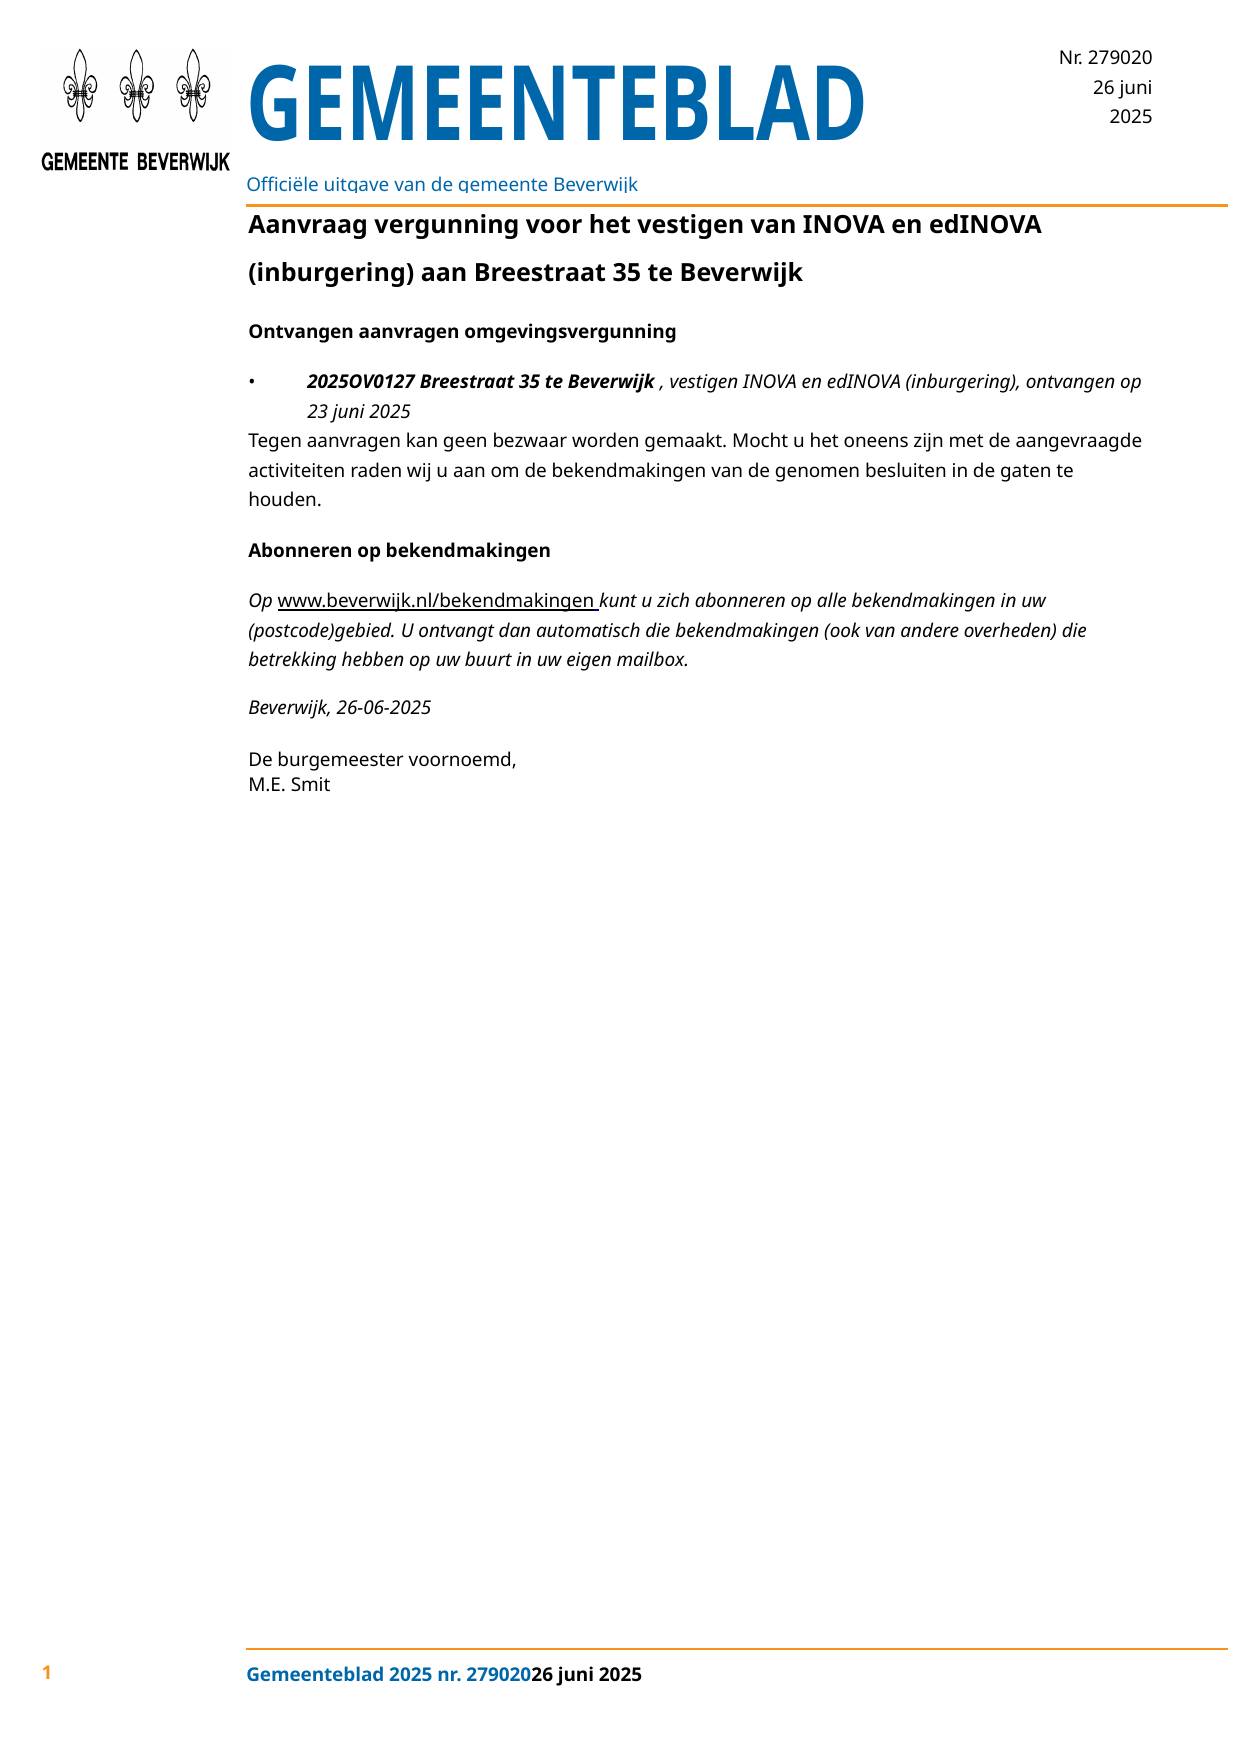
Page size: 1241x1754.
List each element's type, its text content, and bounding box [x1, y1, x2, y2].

text M.E. Smit [248, 772, 1152, 797]
text Aanvraag vergunning voor het vestigen van INOVA en edINOVA (inburgering) aan Breestraat 35 te Beverwijk [248, 207, 1152, 288]
text Abonneren op bekendmakingen [248, 537, 1152, 563]
text De burgemeester voornoemd, [248, 746, 1152, 772]
list 2025OV0127 Breestraat 35 te Beverwijk , vestigen INOVA en edINOVA (inburgering), ontvangen op 23 juni 2025 [248, 368, 1152, 424]
text Ontvangen aanvragen omgevingsvergunning [248, 318, 1152, 344]
text Op www.beverwijk.nl/bekendmakingen kunt u zich abonneren op alle bekendmakingen in uw (postcode)gebied. U ontvangt dan automatisch die bekendmakingen (ook van andere overheden) die betrekking hebben op uw buurt in uw eigen mailbox. [248, 587, 1152, 672]
text Beverwijk, 26-06-2025 [248, 694, 1152, 720]
picture [41, 47, 231, 172]
text Tegen aanvragen kan geen bezwaar worden gemaakt. Mocht u het oneens zijn met de aangevraagde activiteiten raden wij u aan om de bekendmakingen van de genomen besluiten in de gaten te houden. [248, 427, 1152, 512]
